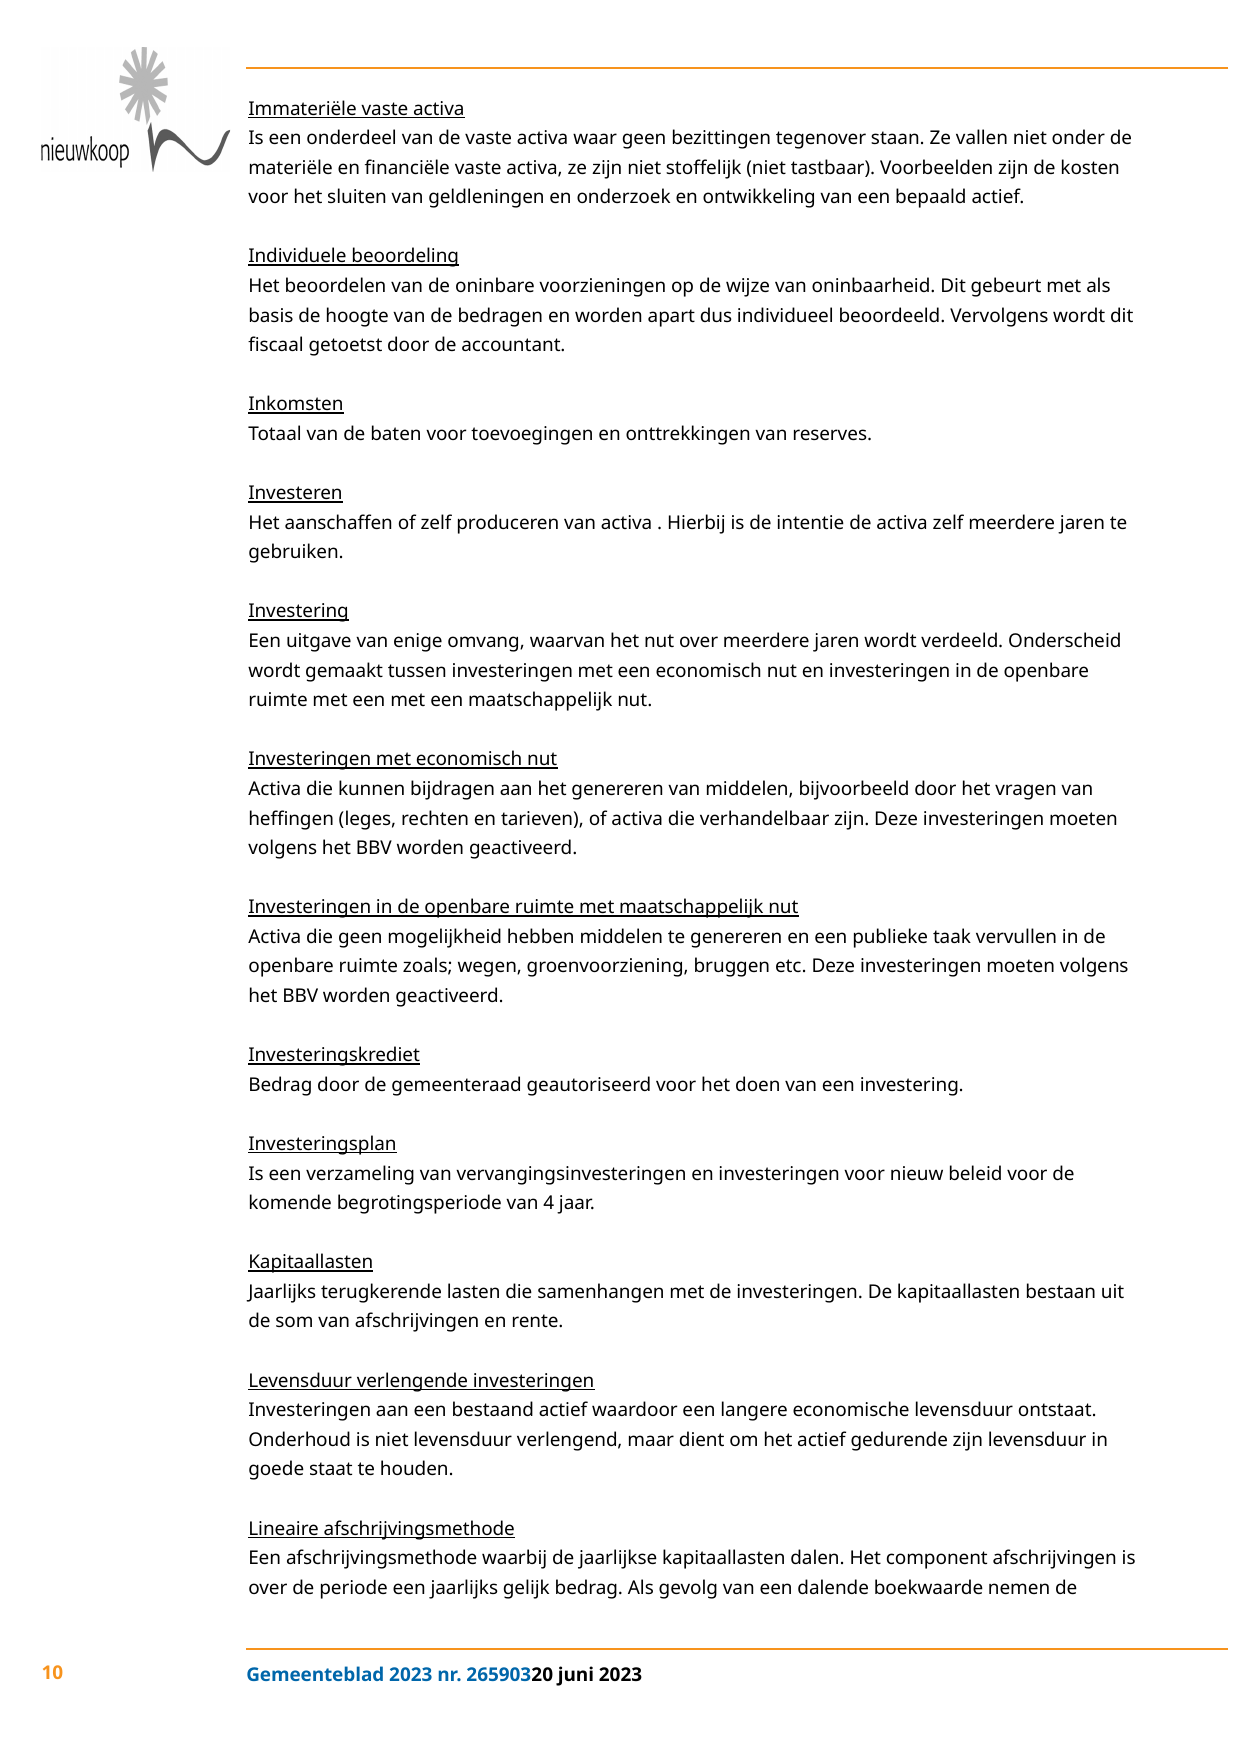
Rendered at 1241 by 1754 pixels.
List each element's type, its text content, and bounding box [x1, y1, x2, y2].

text Is een onderdeel van de vaste activa waar geen bezittingen tegenover staan. Ze vallen niet onder de materiële en financiële vaste activa, ze zijn niet stoffelijk (niet tastbaar). Voorbeelden zijn de kosten voor het sluiten van geldleningen en onderzoek en ontwikkeling van een bepaald actief. [248, 124, 1152, 209]
text Het beoordelen van de oninbare voorzieningen op de wijze van oninbaarheid. Dit gebeurt met als basis de hoogte van de bedragen en worden apart dus individueel beoordeeld. Vervolgens wordt dit fiscaal getoetst door de accountant. [248, 272, 1152, 357]
text Is een verzameling van vervangingsinvesteringen en investeringen voor nieuw beleid voor de komende begrotingsperiode van 4 jaar. [248, 1160, 1152, 1215]
text Investeringen in de openbare ruimte met maatschappelijk nut [248, 893, 1152, 919]
text Een afschrijvingsmethode waarbij de jaarlijkse kapitaallasten dalen. Het component afschrijvingen is over de periode een jaarlijks gelijk bedrag. Als gevolg van een dalende boekwaarde nemen de [248, 1544, 1152, 1600]
text Lineaire afschrijvingsmethode [248, 1515, 1152, 1541]
text Levensduur verlengende investeringen [248, 1367, 1152, 1393]
picture [41, 47, 231, 172]
text Investeren [248, 479, 1152, 505]
text Investeringskrediet [248, 1041, 1152, 1067]
text Kapitaallasten [248, 1248, 1152, 1274]
text Een uitgave van enige omvang, waarvan het nut over meerdere jaren wordt verdeeld. Onderscheid wordt gemaakt tussen investeringen met een economisch nut en investeringen in de openbare ruimte met een met een maatschappelijk nut. [248, 627, 1152, 712]
text Immateriële vaste activa [248, 95, 1152, 121]
text Activa die kunnen bijdragen aan het genereren van middelen, bijvoorbeeld door het vragen van heffingen (leges, rechten en tarieven), of activa die verhandelbaar zijn. Deze investeringen moeten volgens het BBV worden geactiveerd. [248, 775, 1152, 860]
text Investeringen met economisch nut [248, 746, 1152, 771]
text Activa die geen mogelijkheid hebben middelen te genereren en een publieke taak vervullen in de openbare ruimte zoals; wegen, groenvoorziening, bruggen etc. Deze investeringen moeten volgens het BBV worden geactiveerd. [248, 923, 1152, 1008]
text Bedrag door de gemeenteraad geautoriseerd voor het doen van een investering. [248, 1071, 1152, 1097]
text Investeringen aan een bestaand actief waardoor een langere economische levensduur ontstaat. Onderhoud is niet levensduur verlengend, maar dient om het actief gedurende zijn levensduur in goede staat te houden. [248, 1396, 1152, 1481]
text Investering [248, 598, 1152, 623]
text Investeringsplan [248, 1130, 1152, 1156]
text Inkomsten [248, 391, 1152, 416]
text Individuele beoordeling [248, 243, 1152, 268]
text Totaal van de baten voor toevoegingen en onttrekkingen van reserves. [248, 420, 1152, 446]
text Het aanschaffen of zelf produceren van activa . Hierbij is de intentie de activa zelf meerdere jaren te gebruiken. [248, 509, 1152, 564]
text Jaarlijks terugkerende lasten die samenhangen met de investeringen. De kapitaallasten bestaan uit de som van afschrijvingen en rente. [248, 1278, 1152, 1333]
